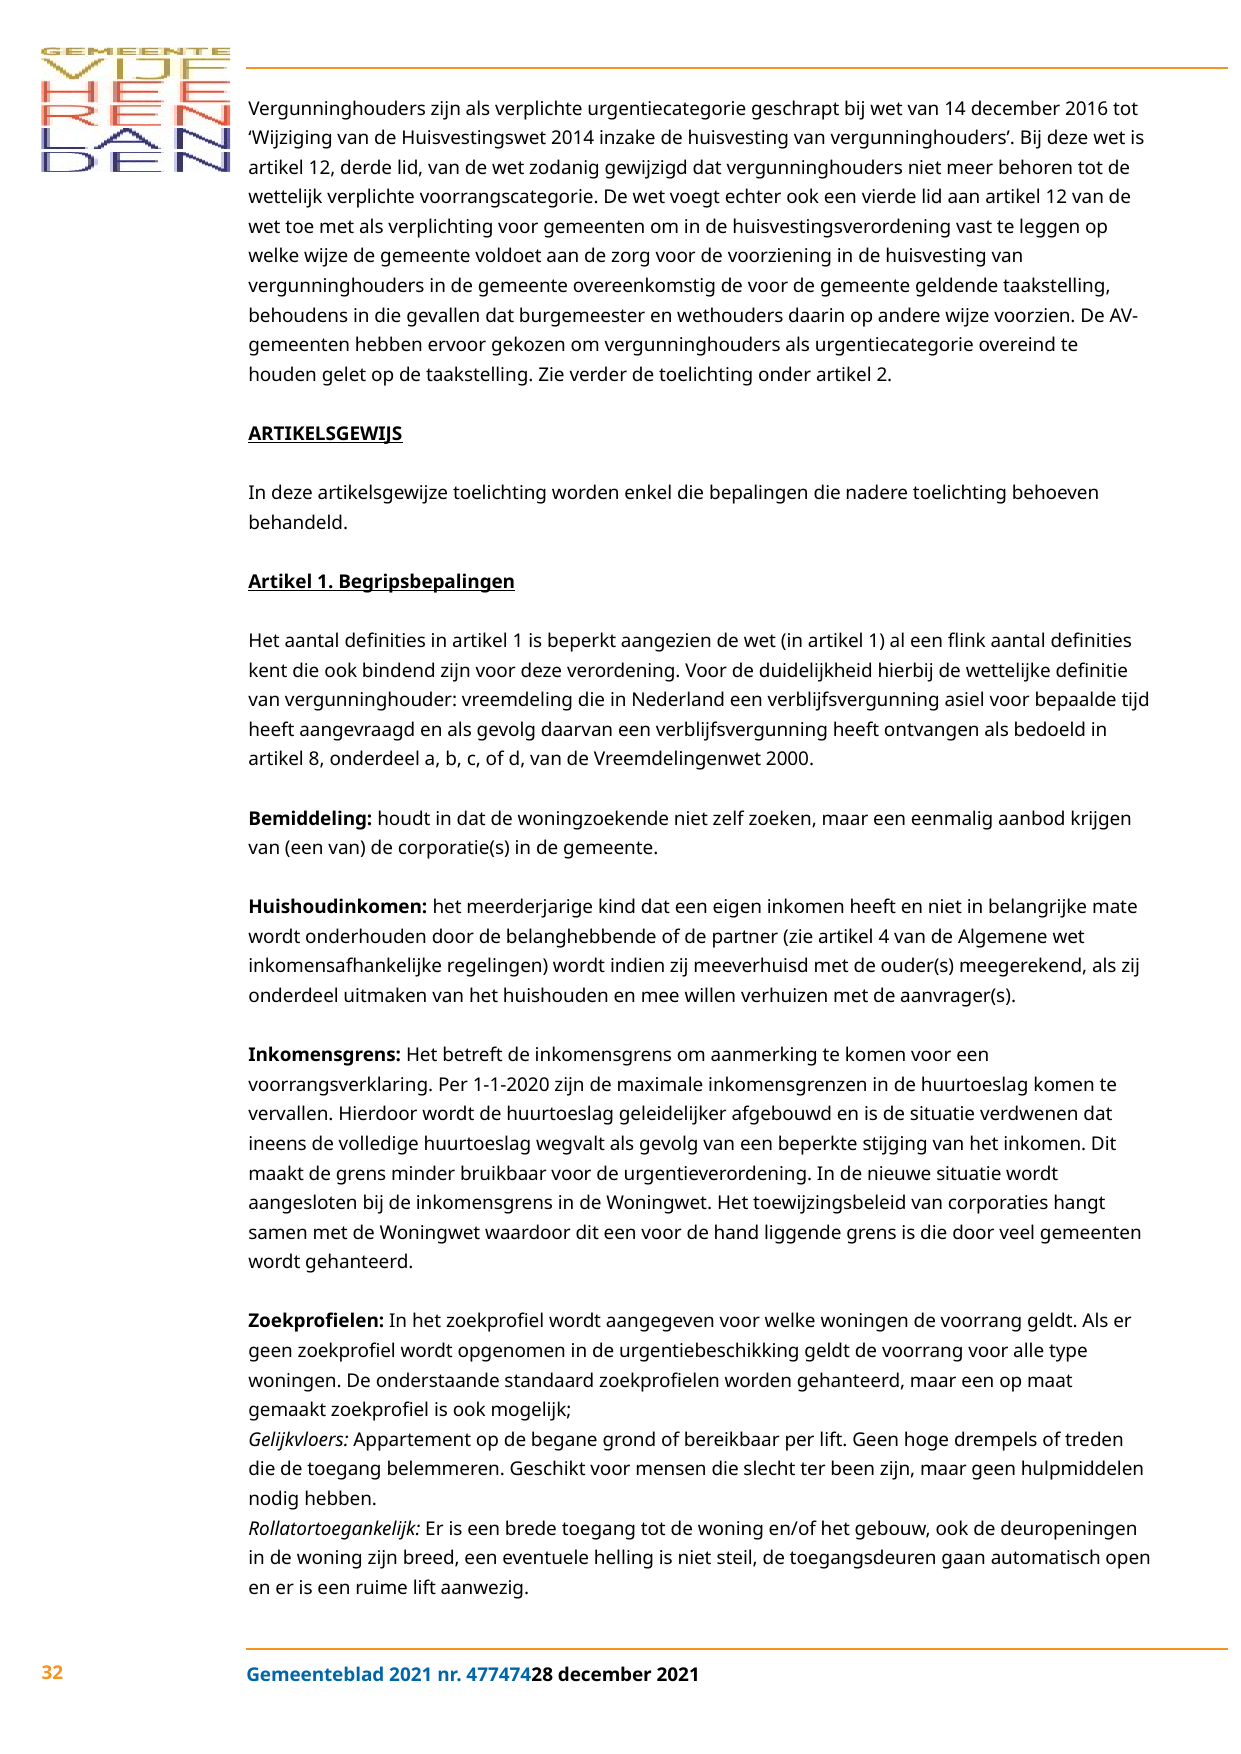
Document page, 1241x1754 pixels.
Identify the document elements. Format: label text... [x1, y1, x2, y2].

text Rollatortoegankelijk: Er is een brede toegang tot de woning en/of het gebouw, ook de deuropeningen in de woning zijn breed, een eventuele helling is niet steil, de toegangsdeuren gaan automatisch open en er is een ruime lift aanwezig. [248, 1515, 1152, 1600]
text ARTIKELSGEWIJS [248, 420, 1152, 446]
text Vergunninghouders zijn als verplichte urgentiecategorie geschrapt bij wet van 14 december 2016 tot ‘Wijziging van de Huisvestingswet 2014 inzake de huisvesting van vergunninghouders’. Bij deze wet is artikel 12, derde lid, van de wet zodanig gewijzigd dat vergunninghouders niet meer behoren tot de wettelijk verplichte voorrangscategorie. De wet voegt echter ook een vierde lid aan artikel 12 van de wet toe met als verplichting voor gemeenten om in de huisvestingsverordening vast te leggen op welke wijze de gemeente voldoet aan de zorg voor de voorziening in de huisvesting van vergunninghouders in de gemeente overeenkomstig de voor de gemeente geldende taakstelling, behoudens in die gevallen dat burgemeester en wethouders daarin op andere wijze voorzien. De AV-gemeenten hebben ervoor gekozen om vergunninghouders als urgentiecategorie overeind te houden gelet op de taakstelling. Zie verder de toelichting onder artikel 2. [248, 95, 1152, 387]
text Artikel 1. Begripsbepalingen [248, 568, 1152, 594]
text In deze artikelsgewijze toelichting worden enkel die bepalingen die nadere toelichting behoeven behandeld. [248, 479, 1152, 535]
text Zoekprofielen: In het zoekprofiel wordt aangegeven voor welke woningen de voorrang geldt. Als er geen zoekprofiel wordt opgenomen in de urgentiebeschikking geldt de voorrang voor alle type woningen. De onderstaande standaard zoekprofielen worden gehanteerd, maar een op maat gemaakt zoekprofiel is ook mogelijk; [248, 1308, 1152, 1422]
text Inkomensgrens: Het betreft de inkomensgrens om aanmerking te komen voor een voorrangsverklaring. Per 1-1-2020 zijn de maximale inkomensgrenzen in de huurtoeslag komen te vervallen. Hierdoor wordt de huurtoeslag geleidelijker afgebouwd en is de situatie verdwenen dat ineens de volledige huurtoeslag wegvalt als gevolg van een beperkte stijging van het inkomen. Dit maakt de grens minder bruikbaar voor de urgentieverordening. In de nieuwe situatie wordt aangesloten bij de inkomensgrens in de Woningwet. Het toewijzingsbeleid van corporaties hangt samen met de Woningwet waardoor dit een voor de hand liggende grens is die door veel gemeenten wordt gehanteerd. [248, 1041, 1152, 1274]
picture [41, 47, 231, 172]
text Bemiddeling: houdt in dat de woningzoekende niet zelf zoeken, maar een eenmalig aanbod krijgen van (een van) de corporatie(s) in de gemeente. [248, 805, 1152, 860]
text Het aantal definities in artikel 1 is beperkt aangezien de wet (in artikel 1) al een flink aantal definities kent die ook bindend zijn voor deze verordening. Voor de duidelijkheid hierbij de wettelijke definitie van vergunninghouder: vreemdeling die in Nederland een verblijfsvergunning asiel voor bepaalde tijd heeft aangevraagd en als gevolg daarvan een verblijfsvergunning heeft ontvangen als bedoeld in artikel 8, onderdeel a, b, c, of d, van de Vreemdelingenwet 2000. [248, 627, 1152, 771]
text Gelijkvloers: Appartement op de begane grond of bereikbaar per lift. Geen hoge drempels of treden die de toegang belemmeren. Geschikt voor mensen die slecht ter been zijn, maar geen hulpmiddelen nodig hebben. [248, 1426, 1152, 1511]
text Huishoudinkomen: het meerderjarige kind dat een eigen inkomen heeft en niet in belangrijke mate wordt onderhouden door de belanghebbende of de partner (zie artikel 4 van de Algemene wet inkomensafhankelijke regelingen) wordt indien zij meeverhuisd met de ouder(s) meegerekend, als zij onderdeel uitmaken van het huishouden en mee willen verhuizen met de aanvrager(s). [248, 893, 1152, 1008]
